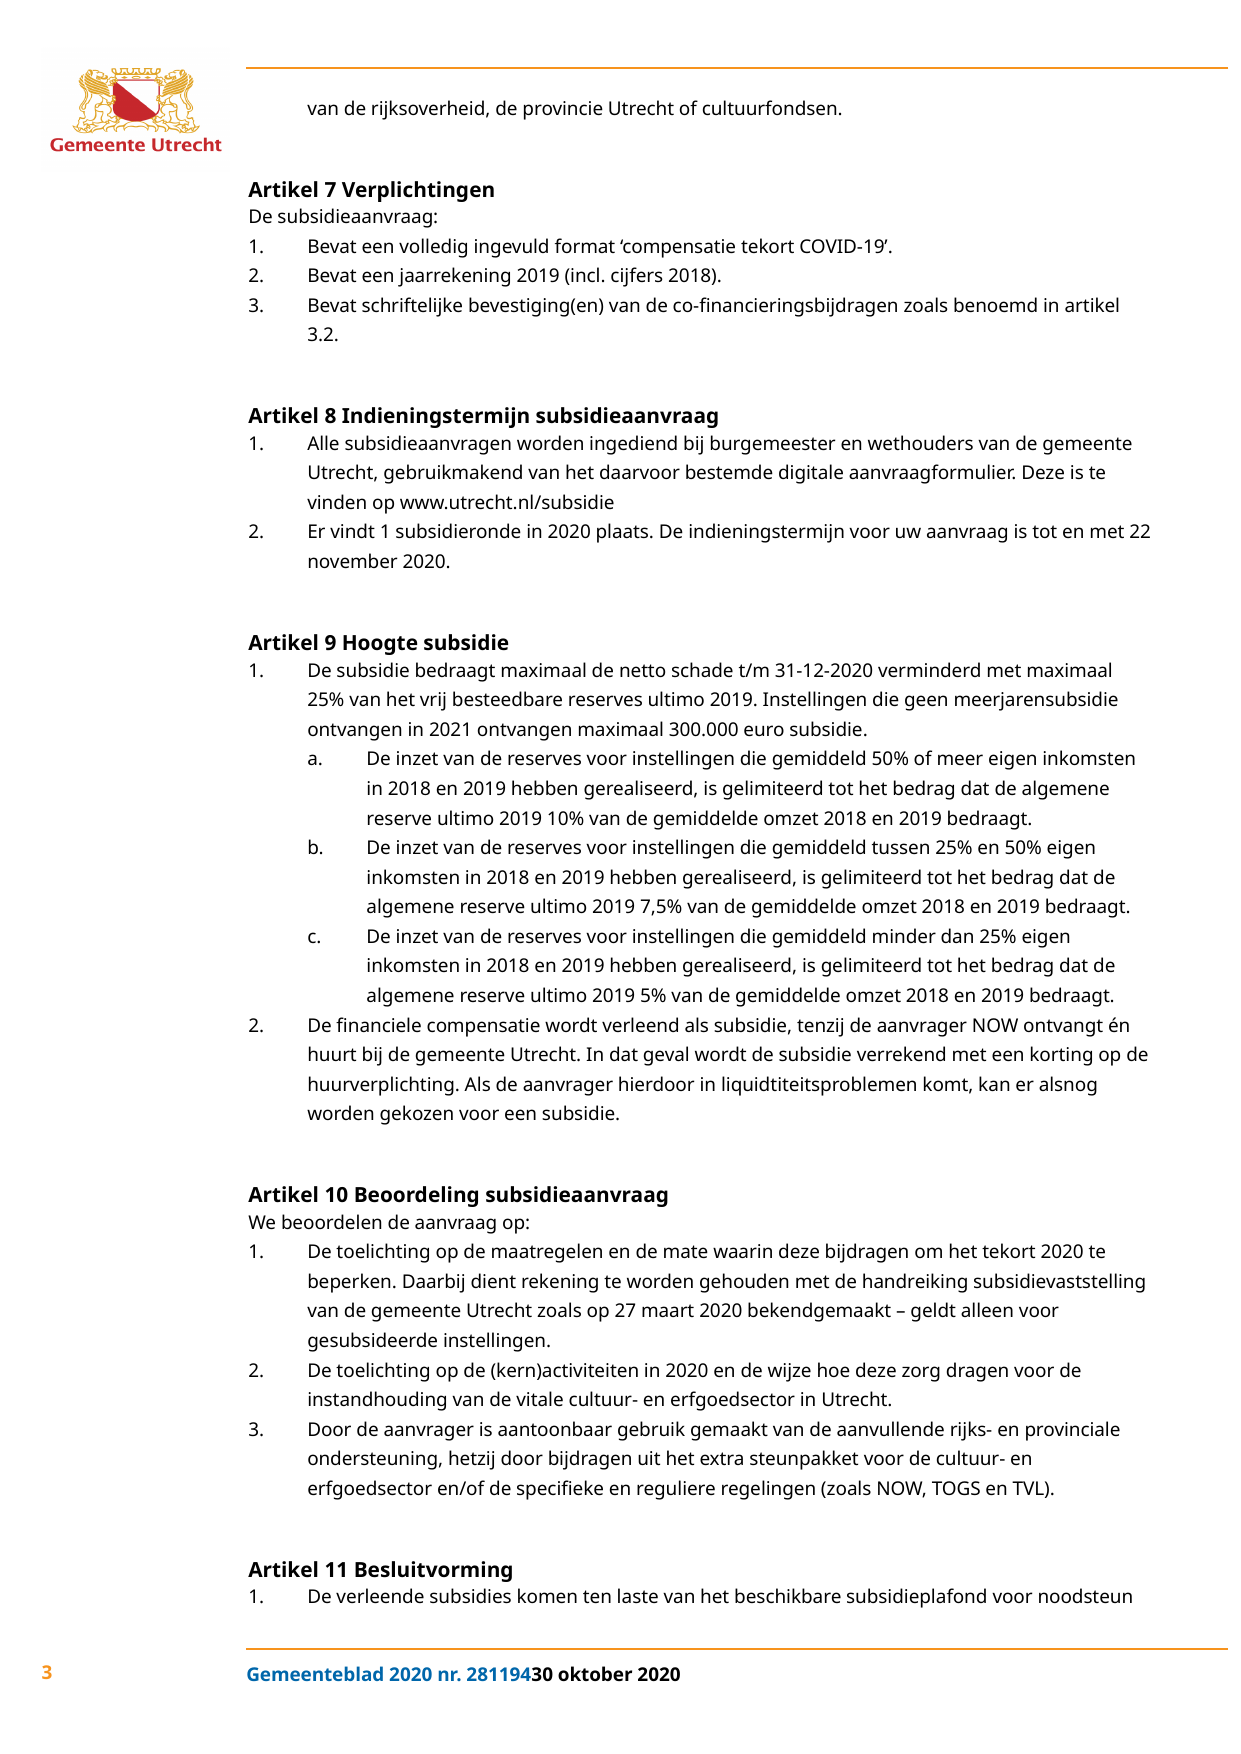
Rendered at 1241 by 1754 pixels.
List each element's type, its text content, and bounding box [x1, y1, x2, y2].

list Door de aanvrager is aantoonbaar gebruik gemaakt van de aanvullende rijks- en provinciale ondersteuning, hetzij door bijdragen uit het extra steunpakket voor de cultuur- en erfgoedsector en/of de specifieke en reguliere regelingen (zoals NOW, TOGS en TVL). [248, 1416, 1152, 1501]
list De verleende subsidies komen ten laste van het beschikbare subsidieplafond voor noodsteun [248, 1584, 1152, 1609]
text De subsidieaanvraag: [248, 203, 1152, 229]
list Er vindt 1 subsidieronde in 2020 plaats. De indieningstermijn voor uw aanvraag is tot en met 22 november 2020. [248, 519, 1152, 574]
list De inzet van de reserves voor instellingen die gemiddeld minder dan 25% eigen inkomsten in 2018 en 2019 hebben gerealiseerd, is gelimiteerd tot het bedrag dat de algemene reserve ultimo 2019 5% van de gemiddelde omzet 2018 en 2019 bedraagt. [307, 923, 1152, 1008]
list Bevat een jaarrekening 2019 (incl. cijfers 2018). [248, 262, 1152, 288]
list De subsidie bedraagt maximaal de netto schade t/m 31-12-2020 verminderd met maximaal 25% van het vrij besteedbare reserves ultimo 2019. Instellingen die geen meerjarensubsidie ontvangen in 2021 ontvangen maximaal 300.000 euro subsidie. [248, 657, 1152, 742]
list De toelichting op de maatregelen en de mate waarin deze bijdragen om het tekort 2020 te beperken. Daarbij dient rekening te worden gehouden met de handreiking subsidievaststelling van de gemeente Utrecht zoals op 27 maart 2020 bekendgemaakt – geldt alleen voor gesubsideerde instellingen. [248, 1238, 1152, 1353]
list De financiele compensatie wordt verleend als subsidie, tenzij de aanvrager NOW ontvangt én huurt bij de gemeente Utrecht. In dat geval wordt de subsidie verrekend met een korting op de huurverplichting. Als de aanvrager hierdoor in liquidtiteitsproblemen komt, kan er alsnog worden gekozen voor een subsidie. [248, 1012, 1152, 1126]
list De inzet van de reserves voor instellingen die gemiddeld 50% of meer eigen inkomsten in 2018 en 2019 hebben gerealiseerd, is gelimiteerd tot het bedrag dat de algemene reserve ultimo 2019 10% van de gemiddelde omzet 2018 en 2019 bedraagt. [307, 746, 1152, 830]
list De toelichting op de (kern)activiteiten in 2020 en de wijze hoe deze zorg dragen voor de instandhouding van de vitale cultuur- en erfgoedsector in Utrecht. [248, 1357, 1152, 1412]
text Artikel 10 Beoordeling subsidieaanvraag [248, 1181, 1152, 1209]
list De inzet van de reserves voor instellingen die gemiddeld tussen 25% en 50% eigen inkomsten in 2018 en 2019 hebben gerealiseerd, is gelimiteerd tot het bedrag dat de algemene reserve ultimo 2019 7,5% van de gemiddelde omzet 2018 en 2019 bedraagt. [307, 834, 1152, 919]
list Alle subsidieaanvragen worden ingediend bij burgemeester en wethouders van de gemeente Utrecht, gebruikmakend van het daarvoor bestemde digitale aanvraagformulier. Deze is te vinden op www.utrecht.nl/subsidie [248, 430, 1152, 515]
text Artikel 8 Indieningstermijn subsidieaanvraag [248, 402, 1152, 430]
text Artikel 9 Hoogte subsidie [248, 628, 1152, 657]
list Bevat schriftelijke bevestiging(en) van de co-financieringsbijdragen zoals benoemd in artikel 3.2. [248, 292, 1152, 347]
picture [41, 47, 231, 172]
text Artikel 11 Besluitvorming [248, 1555, 1152, 1584]
list van de rijksoverheid, de provincie Utrecht of cultuurfondsen. [248, 95, 1152, 121]
text Artikel 7 Verplichtingen [248, 175, 1152, 203]
list Bevat een volledig ingevuld format ‘compensatie tekort COVID-19’. [248, 233, 1152, 258]
text We beoordelen de aanvraag op: [248, 1209, 1152, 1235]
